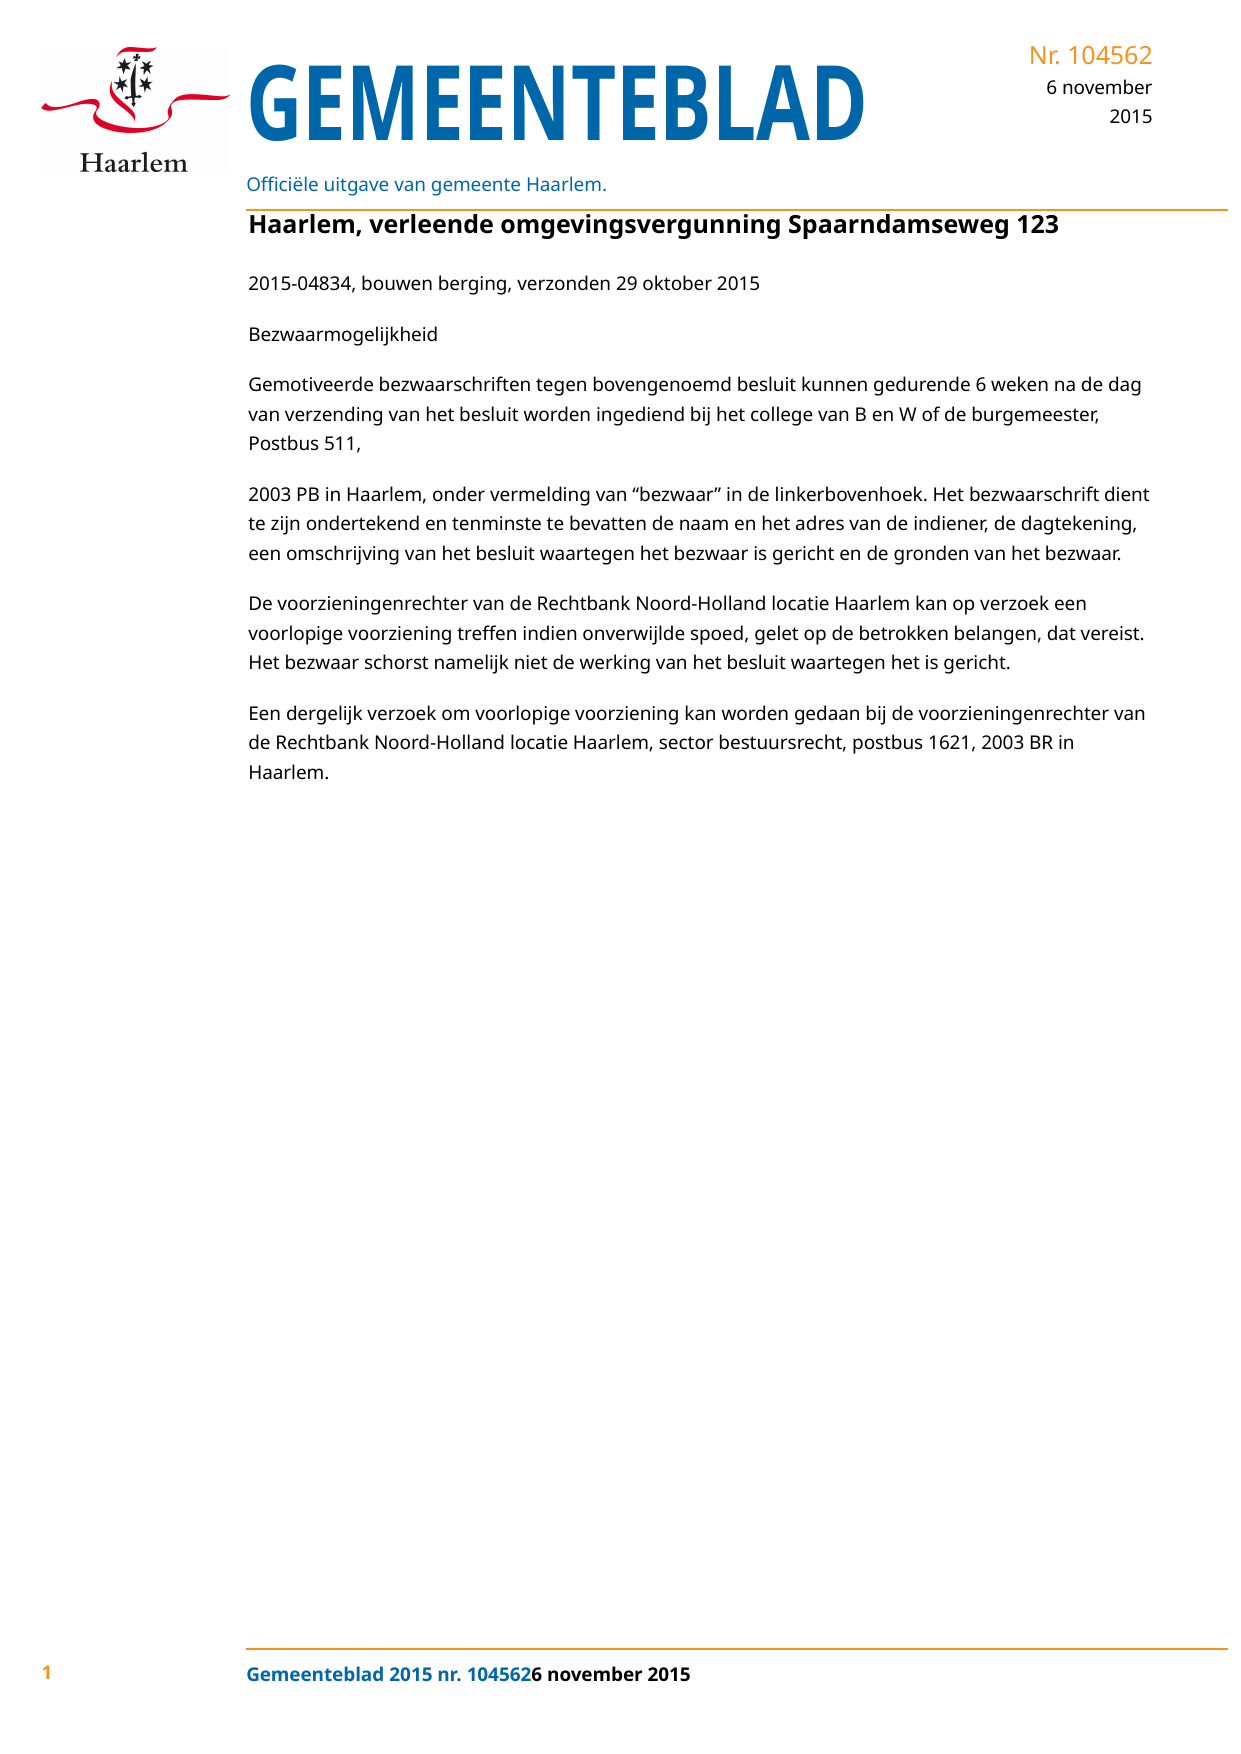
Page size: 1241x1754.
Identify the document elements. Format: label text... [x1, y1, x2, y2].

picture [41, 47, 231, 172]
text 2003 PB in Haarlem, onder vermelding van “bezwaar” in de linkerbovenhoek. Het bezwaarschrift dient te zijn ondertekend en tenminste te bevatten de naam en het adres van de indiener, de dagtekening, een omschrijving van het besluit waartegen het bezwaar is gericht en de gronden van het bezwaar. [248, 481, 1152, 566]
text Een dergelijk verzoek om voorlopige voorziening kan worden gedaan bij de voorzieningenrechter van de Rechtbank Noord-Holland locatie Haarlem, sector bestuursrecht, postbus 1621, 2003 BR in Haarlem. [248, 700, 1152, 785]
text Bezwaarmogelijkheid [248, 321, 1152, 346]
text 2015-04834, bouwen berging, verzonden 29 oktober 2015 [248, 270, 1152, 296]
text De voorzieningenrechter van de Rechtbank Noord-Holland locatie Haarlem kan op verzoek een voorlopige voorziening treffen indien onverwijlde spoed, gelet op de betrokken belangen, dat vereist. Het bezwaar schorst namelijk niet de werking van het besluit waartegen het is gericht. [248, 590, 1152, 675]
text Haarlem, verleende omgevingsvergunning Spaarndamseweg 123 [248, 211, 1152, 241]
text Gemotiveerde bezwaarschriften tegen bovengenoemd besluit kunnen gedurende 6 weken na de dag van verzending van het besluit worden ingediend bij het college van B en W of de burgemeester, Postbus 511, [248, 371, 1152, 456]
